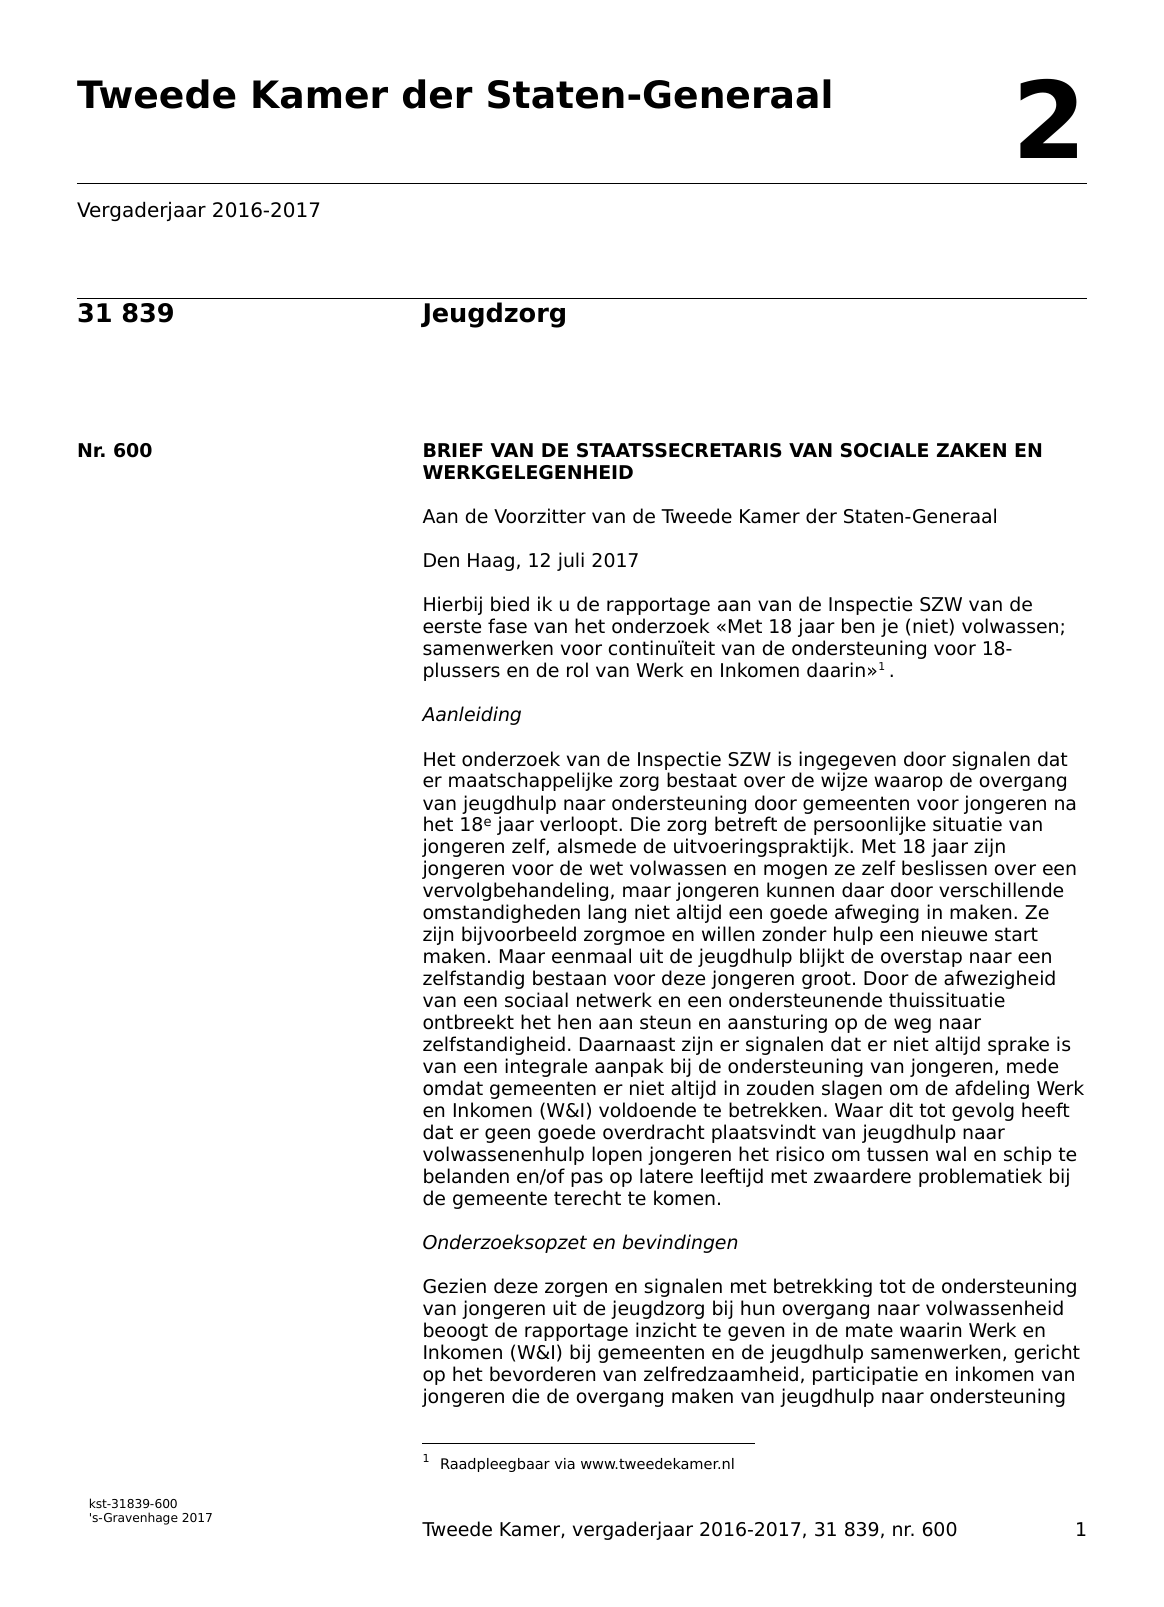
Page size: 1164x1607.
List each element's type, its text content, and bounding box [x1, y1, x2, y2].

table_cell Vergaderjaar 2016-2017 [77, 184, 1087, 298]
text Aan de Voorzitter van de Tweede Kamer der Staten-Generaal [422, 506, 1087, 528]
text Raadpleegbaar via www.tweedekamer.nl [422, 1452, 1087, 1474]
subtitle Aanleiding [422, 704, 1087, 726]
text Den Haag, 12 juli 2017 [422, 550, 1087, 572]
table_header 2 [886, 59, 1087, 183]
subtitle Onderzoeksopzet en bevindingen [422, 1232, 1087, 1254]
text kst-31839-600 [88, 1497, 323, 1511]
text 's-Gravenhage 2017 [88, 1511, 323, 1525]
text Hierbij bied ik u de rapportage aan van de Inspectie SZW van de eerste fase van het onderzoek «Met 18 jaar ben je (niet) volwassen; samenwerken voor continuïteit van de ondersteuning voor 18-plussers en de rol van Werk en Inkomen daarin». [422, 594, 1087, 682]
text Het onderzoek van de Inspectie SZW is ingegeven door signalen dat er maatschappelijke zorg bestaat over de wijze waarop de overgang van jeugdhulp naar ondersteuning door gemeenten voor jongeren na het 18e jaar verloopt. Die zorg betreft de persoonlijke situatie van jongeren zelf, alsmede de uitvoeringspraktijk. Met 18 jaar zijn jongeren voor de wet volwassen en mogen ze zelf beslissen over een vervolgbehandeling, maar jongeren kunnen daar door verschillende omstandigheden lang niet altijd een goede afweging in maken. Ze zijn bijvoorbeeld zorgmoe en willen zonder hulp een nieuwe start maken. Maar eenmaal uit de jeugdhulp blijkt de overstap naar een zelfstandig bestaan voor deze jongeren groot. Door de afwezigheid van een sociaal netwerk en een ondersteunende thuissituatie ontbreekt het hen aan steun en aansturing op de weg naar zelfstandigheid. Daarnaast zijn er signalen dat er niet altijd sprake is van een integrale aanpak bij de ondersteuning van jongeren, mede omdat gemeenten er niet altijd in zouden slagen om de afdeling Werk en Inkomen (W&I) voldoende te betrekken. Waar dit tot gevolg heeft dat er geen goede overdracht plaatsvindt van jeugdhulp naar volwassenenhulp lopen jongeren het risico om tussen wal en schip te belanden en/of pas op latere leeftijd met zwaardere problematiek bij de gemeente terecht te komen. [422, 748, 1087, 1210]
text Gezien deze zorgen en signalen met betrekking tot de ondersteuning van jongeren uit de jeugdzorg bij hun overgang naar volwassenheid beoogt de rapportage inzicht te geven in de mate waarin Werk en Inkomen (W&I) bij gemeenten en de jeugdhulp samenwerken, gericht op het bevorderen van zelfredzaamheid, participatie en inkomen van jongeren die de overgang maken van jeugdhulp naar ondersteuning [422, 1276, 1087, 1408]
table_header Tweede Kamer der Staten-Generaal [77, 59, 886, 183]
subtitle 31 839 Jeugdzorg [77, 299, 1087, 329]
subtitle Nr. 600 BRIEF VAN DE STAATSSECRETARIS VAN SOCIALE ZAKEN EN WERKGELEGENHEID [77, 440, 1087, 484]
